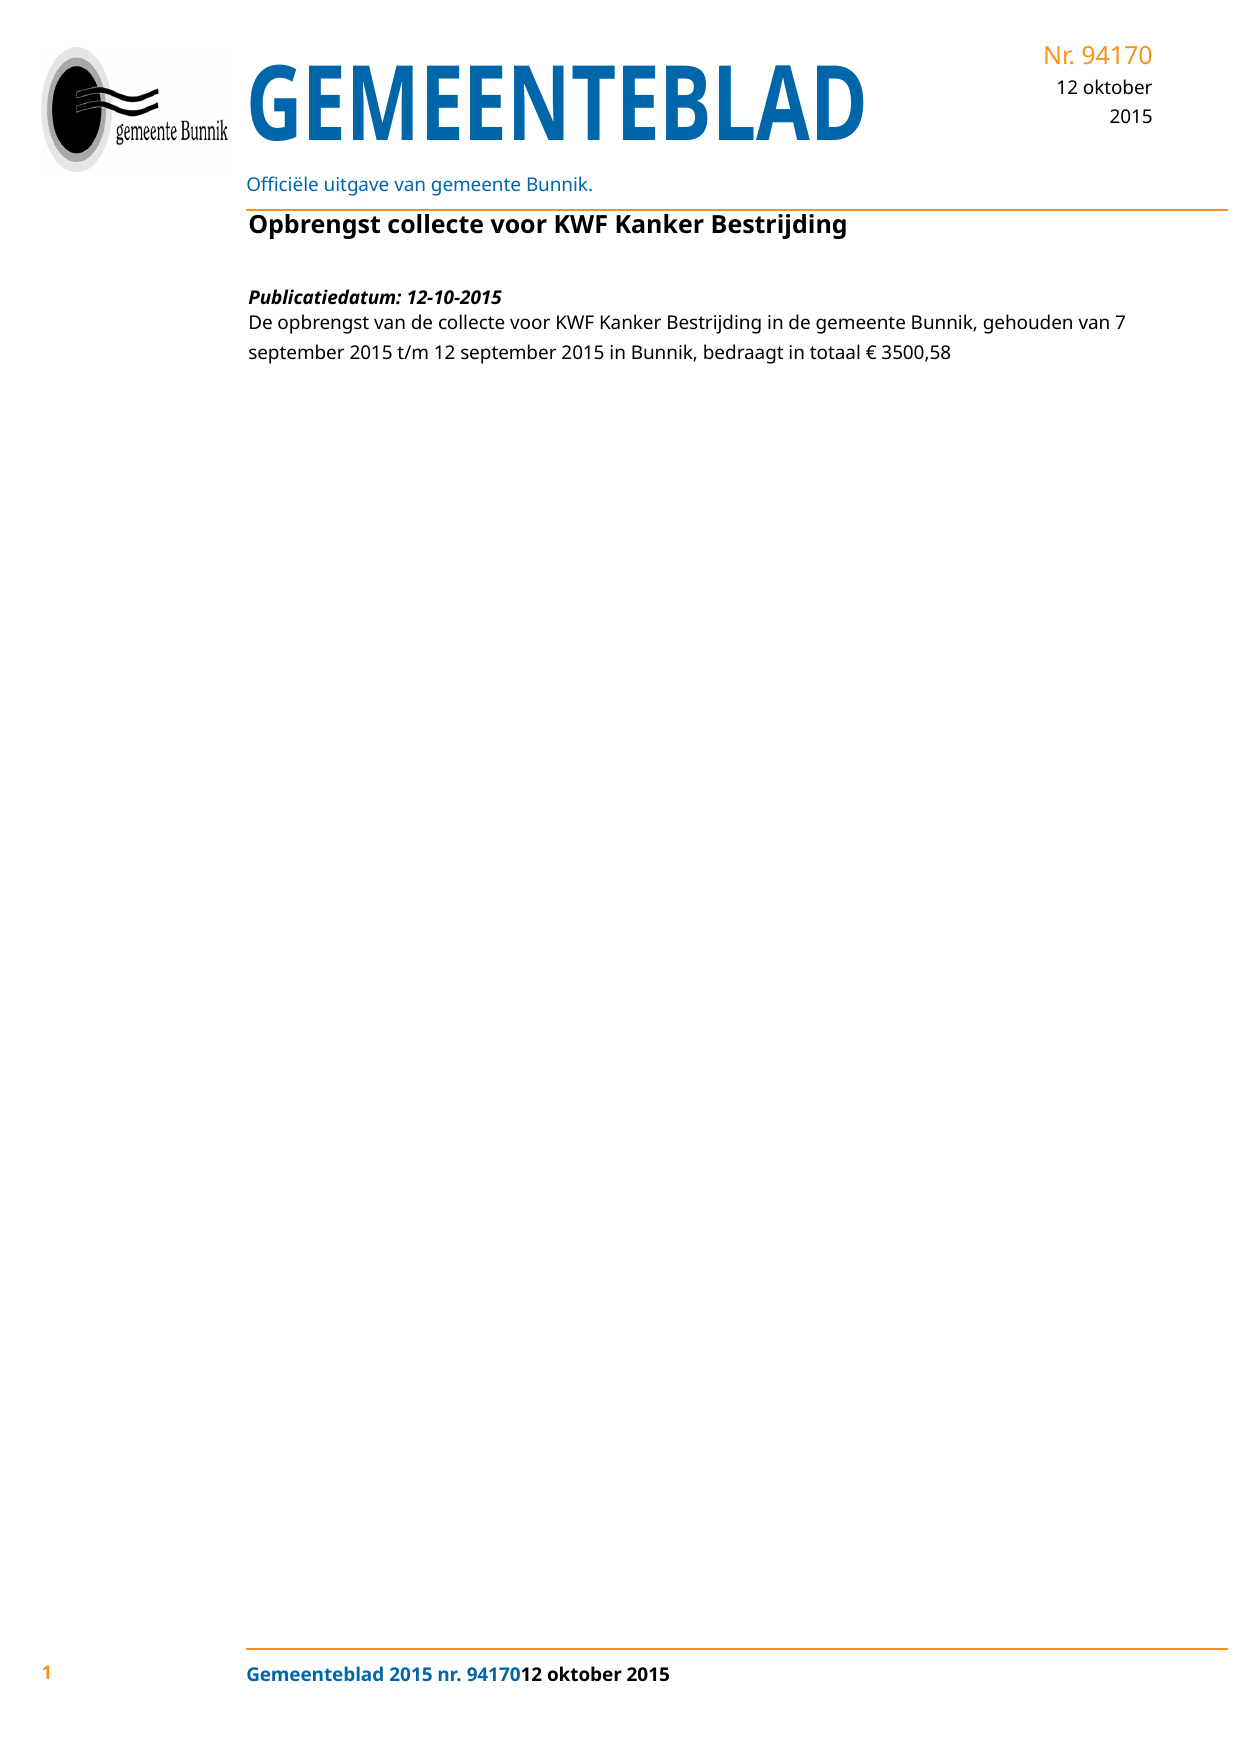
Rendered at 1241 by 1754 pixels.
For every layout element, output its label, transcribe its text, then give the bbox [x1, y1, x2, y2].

picture [41, 47, 231, 172]
text De opbrengst van de collecte voor KWF Kanker Bestrijding in de gemeente Bunnik, gehouden van 7 september 2015 t/m 12 september 2015 in Bunnik, bedraagt in totaal € 3500,58 [248, 309, 1152, 365]
text Publicatiedatum: 12-10-2015 [248, 284, 1152, 309]
text Opbrengst collecte voor KWF Kanker Bestrijding [248, 211, 1152, 241]
